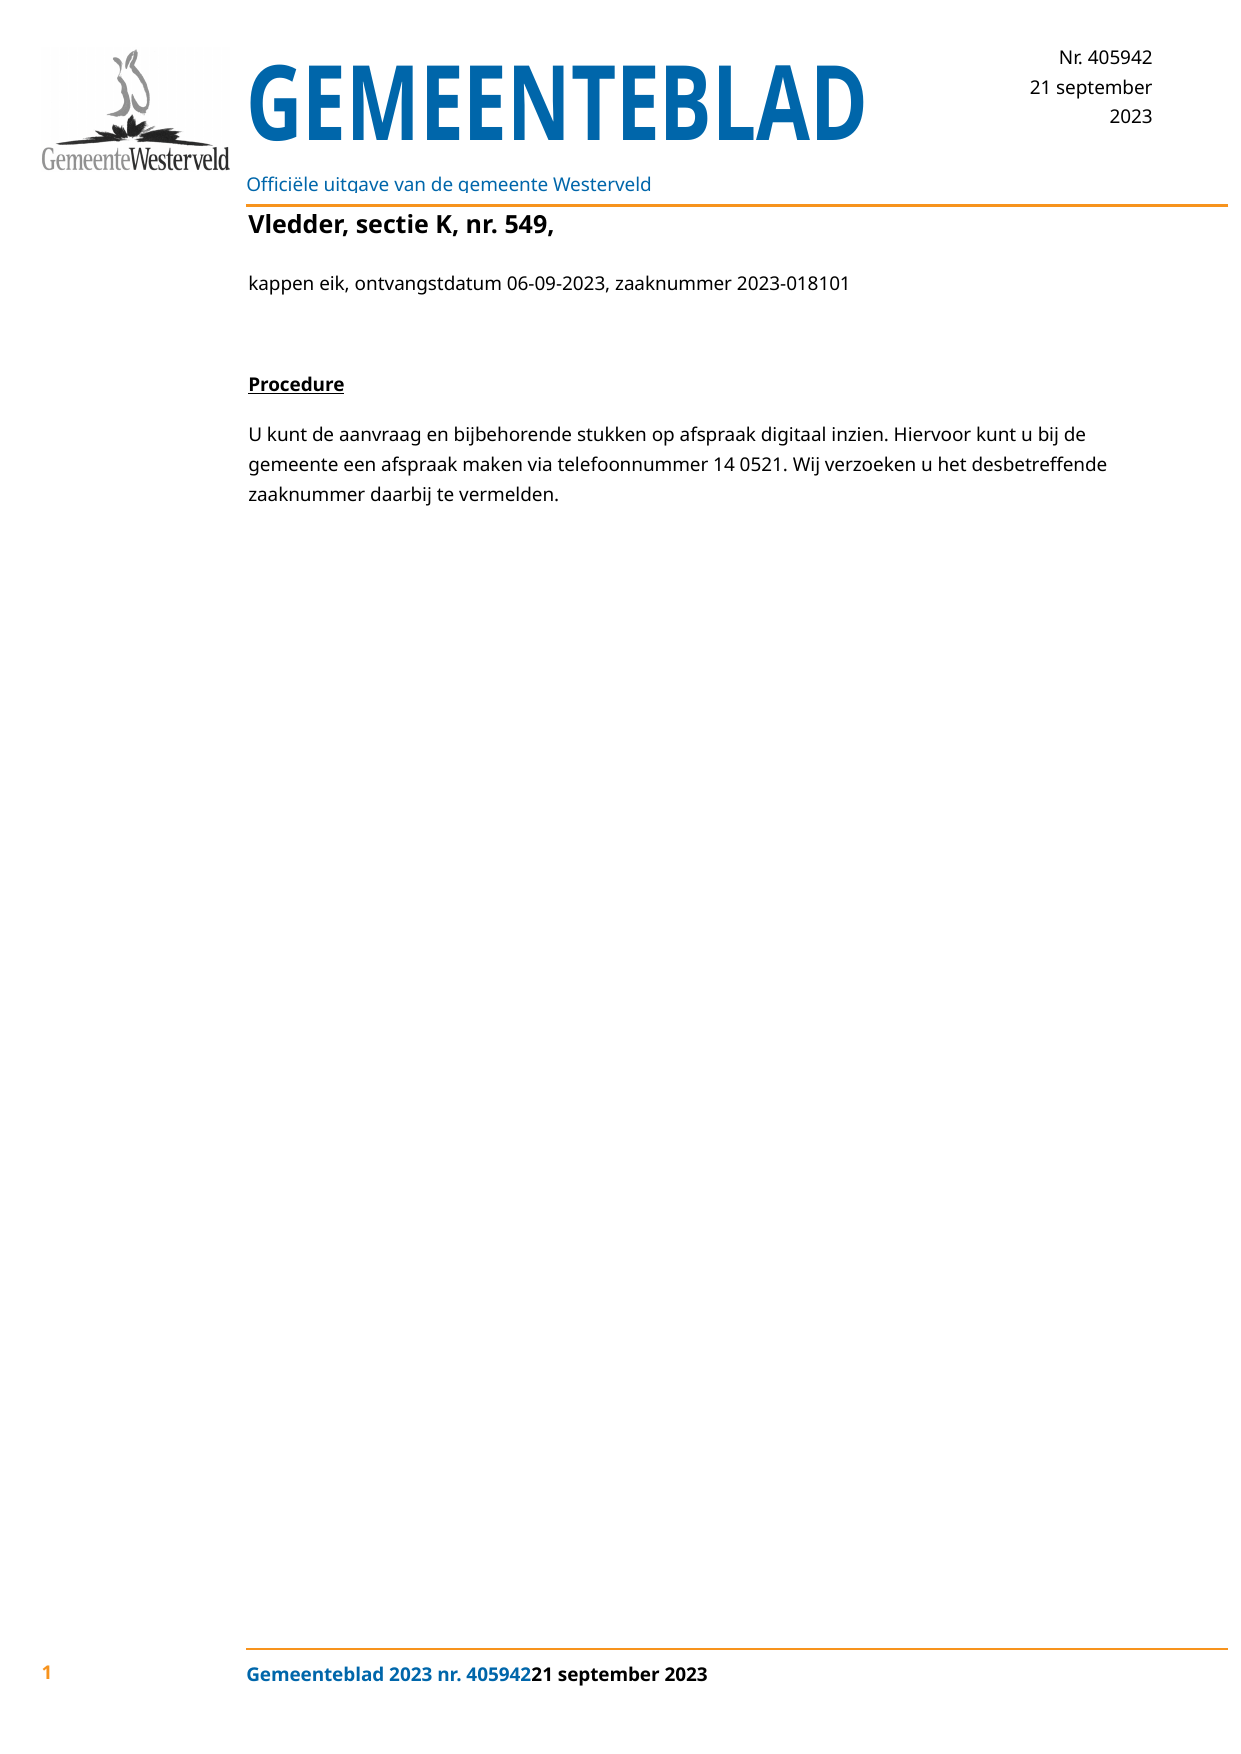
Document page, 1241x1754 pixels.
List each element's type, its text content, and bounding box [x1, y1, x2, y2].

text U kunt de aanvraag en bijbehorende stukken op afspraak digitaal inzien. Hiervoor kunt u bij de gemeente een afspraak maken via telefoonnummer 14 0521. Wij verzoeken u het desbetreffende zaaknummer daarbij te vermelden. [248, 422, 1152, 506]
text kappen eik, ontvangstdatum 06-09-2023, zaaknummer 2023-018101 [248, 270, 1152, 296]
text Vledder, sectie K, nr. 549, [248, 207, 1152, 241]
picture [41, 47, 231, 172]
text Procedure [248, 371, 1152, 397]
